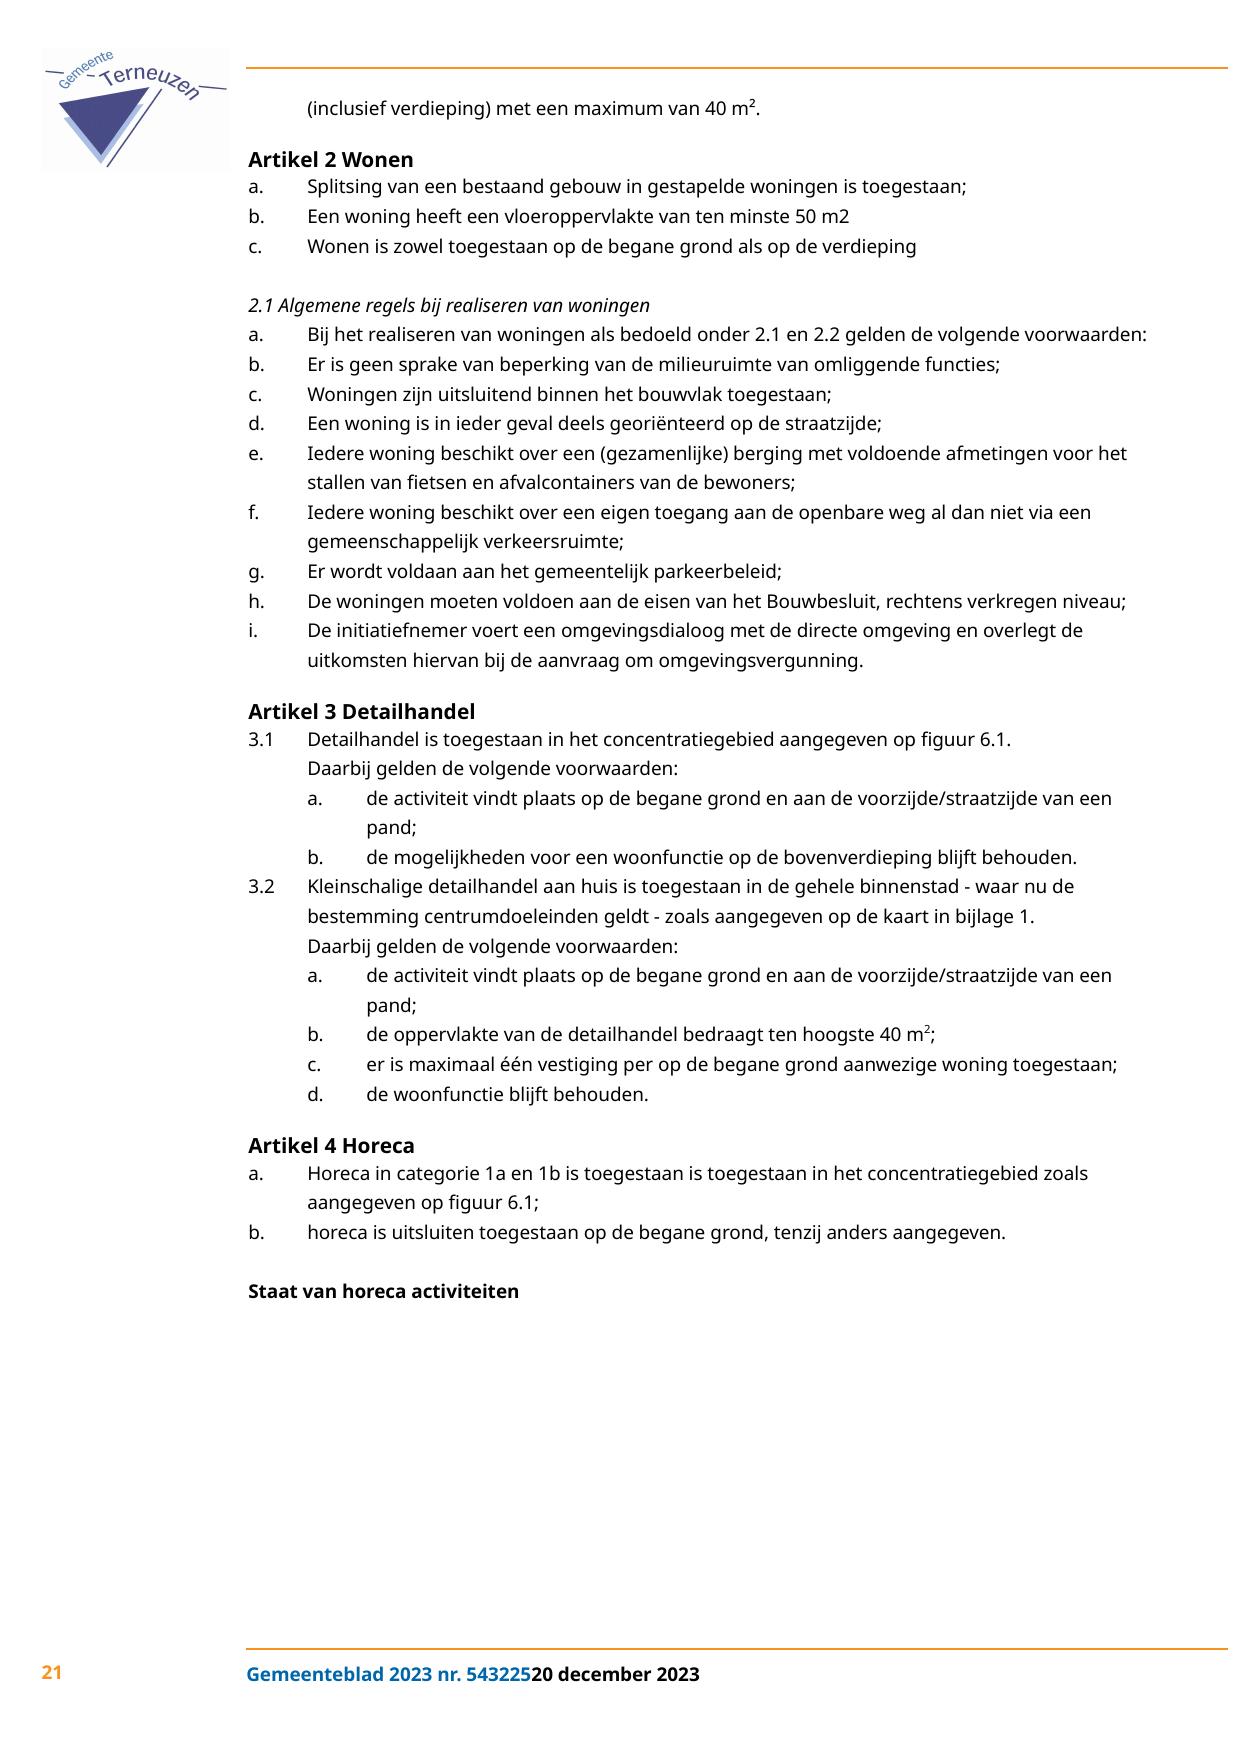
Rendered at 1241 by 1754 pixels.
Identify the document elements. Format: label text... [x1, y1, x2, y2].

text Artikel 4 Horeca [248, 1131, 1152, 1160]
text Artikel 2 Wonen [248, 145, 1152, 174]
list Een woning is in ieder geval deels georiënteerd op de straatzijde; [248, 410, 1152, 436]
list Bij het realiseren van woningen als bedoeld onder 2.1 en 2.2 gelden de volgende voorwaarden: [248, 322, 1152, 347]
list Iedere woning beschikt over een eigen toegang aan de openbare weg al dan niet via een gemeenschappelijk verkeersruimte; [248, 499, 1152, 554]
list de activiteit vindt plaats op de begane grond en aan de voorzijde/straatzijde van een pand; [307, 962, 1152, 1018]
list Een woning heeft een vloeroppervlakte van ten minste 50 m2 [248, 203, 1152, 229]
list Er is geen sprake van beperking van de milieuruimte van omliggende functies; [248, 351, 1152, 377]
list horeca is uitsluiten toegestaan op de begane grond, tenzij anders aangegeven. [248, 1219, 1152, 1244]
list De initiatiefnemer voert een omgevingsdialoog met de directe omgeving en overlegt de uitkomsten hiervan bij de aanvraag om omgevingsvergunning. [248, 617, 1152, 673]
list Er wordt voldaan aan het gemeentelijk parkeerbeleid; [248, 558, 1152, 584]
list Daarbij gelden de volgende voorwaarden: [248, 755, 1152, 781]
list Wonen is zowel toegestaan op de begane grond als op de verdieping [248, 233, 1152, 258]
picture [41, 47, 231, 172]
list de woonfunctie blijft behouden. [307, 1081, 1152, 1107]
list de oppervlakte van de detailhandel bedraagt ten hoogste 40 m2; [307, 1022, 1152, 1047]
list De woningen moeten voldoen aan de eisen van het Bouwbesluit, rechtens verkregen niveau; [248, 588, 1152, 613]
list Kleinschalige detailhandel aan huis is toegestaan in de gehele binnenstad - waar nu de bestemming centrumdoeleinden geldt - zoals aangegeven op de kaart in bijlage 1. [248, 874, 1152, 929]
list de mogelijkheden voor een woonfunctie op de bovenverdieping blijft behouden. [307, 844, 1152, 870]
text 2.1 Algemene regels bij realiseren van woningen [248, 292, 1152, 318]
list Woningen zijn uitsluitend binnen het bouwvlak toegestaan; [248, 381, 1152, 406]
list (inclusief verdieping) met een maximum van 40 m². [248, 95, 1152, 121]
list Splitsing van een bestaand gebouw in gestapelde woningen is toegestaan; [248, 174, 1152, 199]
text Staat van horeca activiteiten [248, 1278, 1152, 1304]
list Detailhandel is toegestaan in het concentratiegebied aangegeven op figuur 6.1. [248, 726, 1152, 752]
list de activiteit vindt plaats op de begane grond en aan de voorzijde/straatzijde van een pand; [307, 785, 1152, 840]
list Horeca in categorie 1a en 1b is toegestaan is toegestaan in het concentratiegebied zoals aangegeven op figuur 6.1; [248, 1160, 1152, 1215]
text Artikel 3 Detailhandel [248, 697, 1152, 726]
list Daarbij gelden de volgende voorwaarden: [248, 933, 1152, 959]
list er is maximaal één vestiging per op de begane grond aanwezige woning toegestaan; [307, 1051, 1152, 1077]
list Iedere woning beschikt over een (gezamenlijke) berging met voldoende afmetingen voor het stallen van fietsen en afvalcontainers van de bewoners; [248, 440, 1152, 495]
